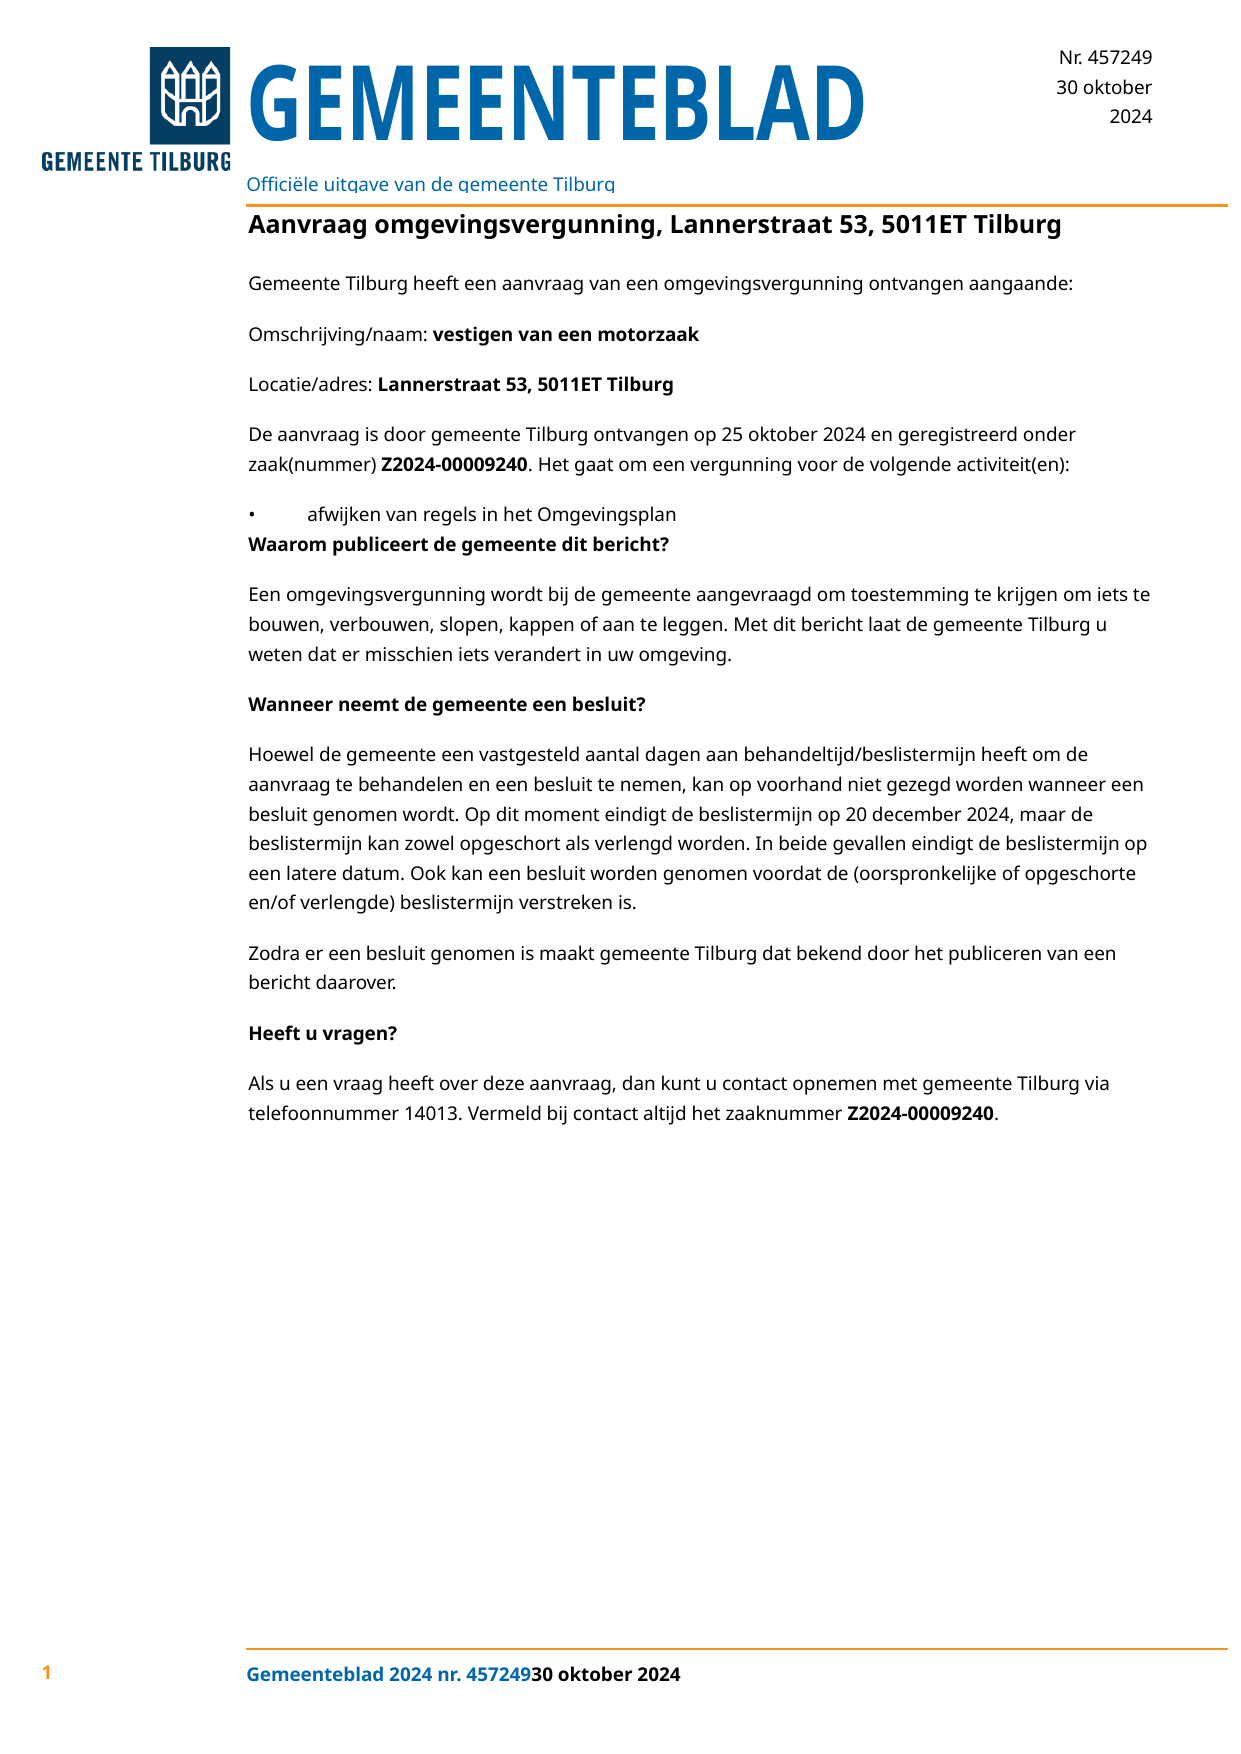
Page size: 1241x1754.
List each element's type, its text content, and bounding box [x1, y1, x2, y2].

text De aanvraag is door gemeente Tilburg ontvangen op 25 oktober 2024 en geregistreerd onder zaak(nummer) Z2024-00009240. Het gaat om een vergunning voor de volgende activiteit(en): [248, 422, 1152, 477]
text Heeft u vragen? [248, 1020, 1152, 1046]
text Locatie/adres: Lannerstraat 53, 5011ET Tilburg [248, 371, 1152, 397]
text Hoewel de gemeente een vastgesteld aantal dagen aan behandeltijd/beslistermijn heeft om de aanvraag te behandelen en een besluit te nemen, kan op voorhand niet gezegd worden wanneer een besluit genomen wordt. Op dit moment eindigt de beslistermijn op 20 december 2024, maar de beslistermijn kan zowel opgeschort als verlengd worden. In beide gevallen eindigt de beslistermijn op een latere datum. Ook kan een besluit worden genomen voordat de (oorspronkelijke of opgeschorte en/of verlengde) beslistermijn verstreken is. [248, 742, 1152, 915]
text Als u een vraag heeft over deze aanvraag, dan kunt u contact opnemen met gemeente Tilburg via telefoonnummer 14013. Vermeld bij contact altijd het zaaknummer Z2024-00009240. [248, 1070, 1152, 1126]
text Omschrijving/naam: vestigen van een motorzaak [248, 321, 1152, 346]
picture [41, 47, 231, 172]
text Gemeente Tilburg heeft een aanvraag van een omgevingsvergunning ontvangen aangaande: [248, 270, 1152, 296]
text Wanneer neemt de gemeente een besluit? [248, 691, 1152, 717]
text Aanvraag omgevingsvergunning, Lannerstraat 53, 5011ET Tilburg [248, 207, 1152, 241]
list afwijken van regels in het Omgevingsplan [248, 502, 1152, 527]
text Waarom publiceert de gemeente dit bericht? [248, 531, 1152, 557]
text Zodra er een besluit genomen is maakt gemeente Tilburg dat bekend door het publiceren van een bericht daarover. [248, 940, 1152, 995]
text Een omgevingsvergunning wordt bij de gemeente aangevraagd om toestemming te krijgen om iets te bouwen, verbouwen, slopen, kappen of aan te leggen. Met dit bericht laat de gemeente Tilburg u weten dat er misschien iets verandert in uw omgeving. [248, 582, 1152, 666]
